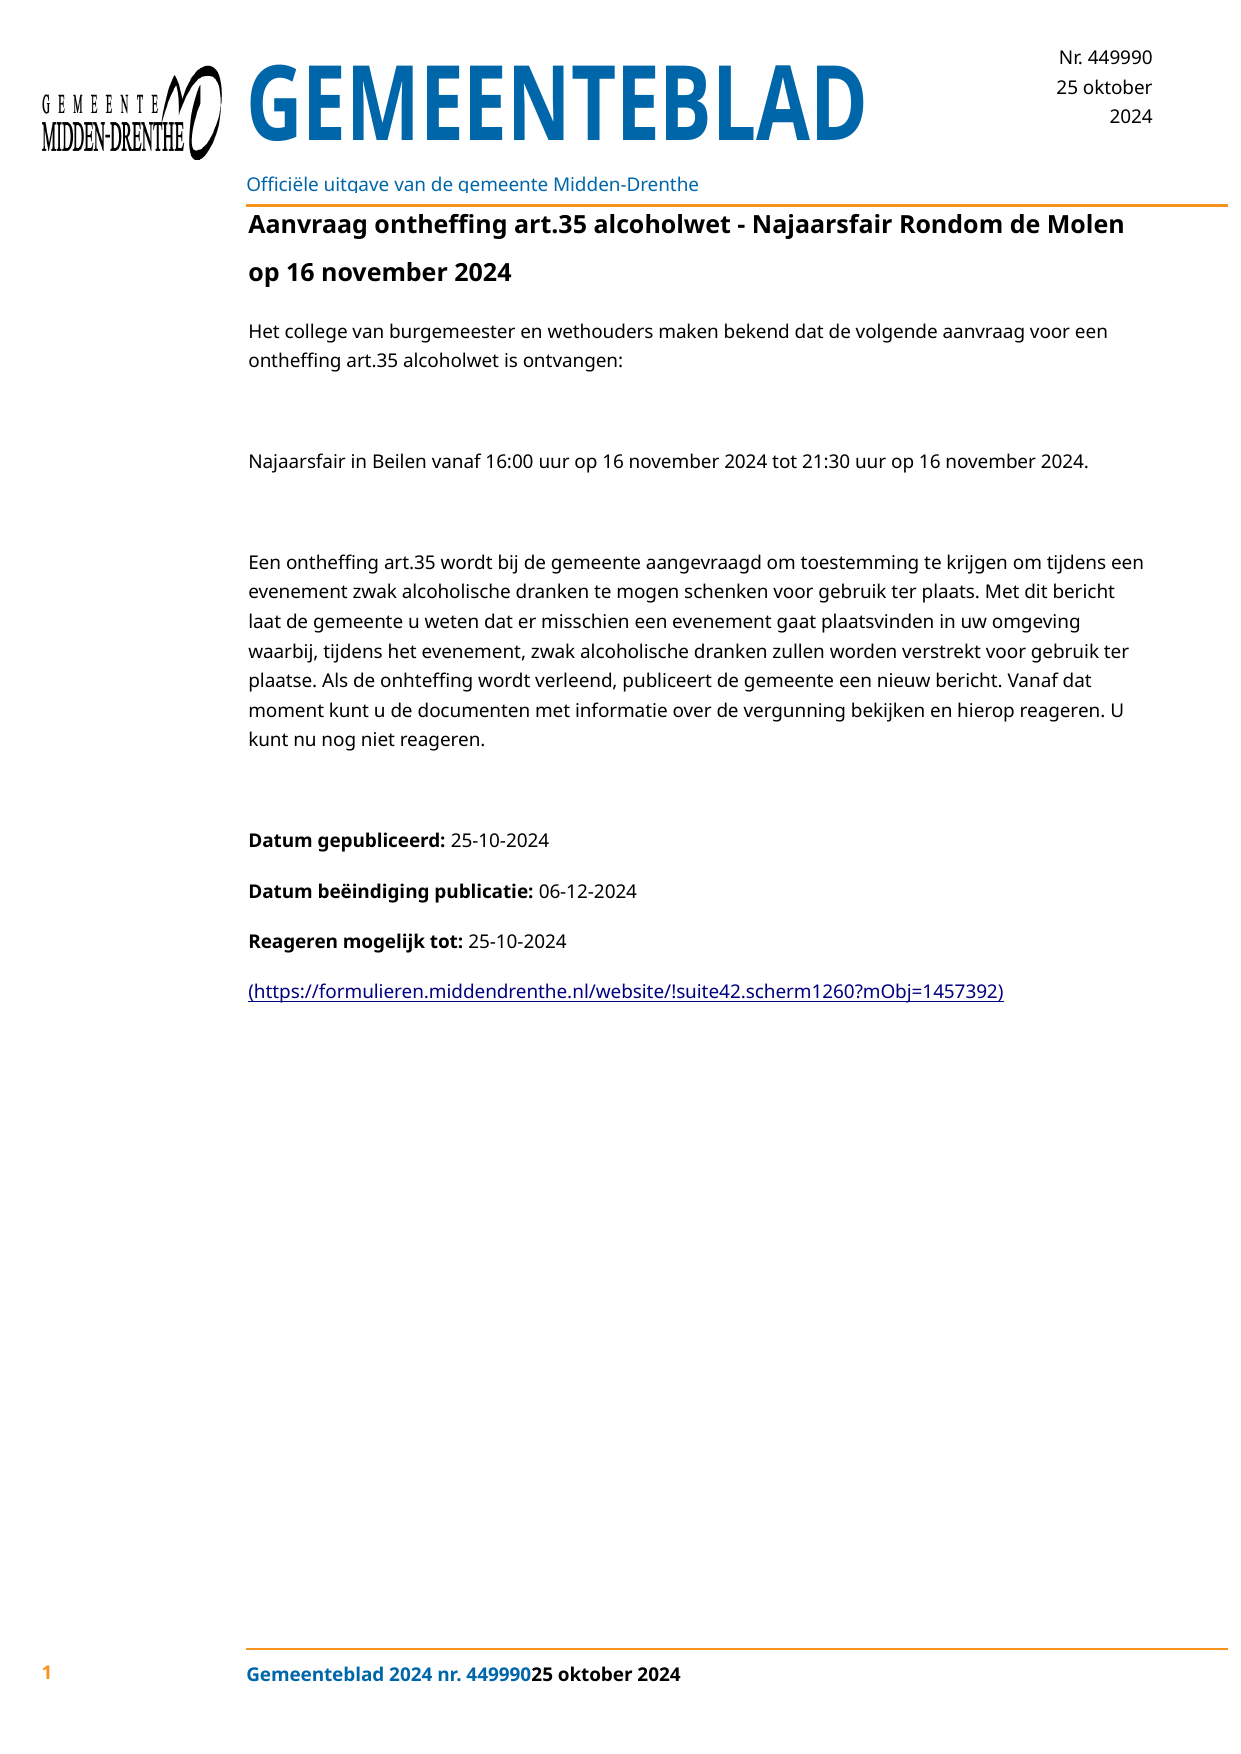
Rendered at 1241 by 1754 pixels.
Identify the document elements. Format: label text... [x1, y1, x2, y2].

picture [41, 47, 231, 172]
text Datum beëindiging publicatie: 06-12-2024 [248, 878, 1152, 904]
text Het college van burgemeester en wethouders maken bekend dat de volgende aanvraag voor een ontheffing art.35 alcoholwet is ontvangen: [248, 318, 1152, 373]
text (https://formulieren.middendrenthe.nl/website/!suite42.scherm1260?mObj=1457392) [248, 979, 1152, 1004]
text Reageren mogelijk tot: 25-10-2024 [248, 928, 1152, 954]
text Aanvraag ontheffing art.35 alcoholwet - Najaarsfair Rondom de Molen op 16 november 2024 [248, 207, 1152, 288]
text Najaarsfair in Beilen vanaf 16:00 uur op 16 november 2024 tot 21:30 uur op 16 november 2024. [248, 448, 1152, 474]
text Een ontheffing art.35 wordt bij de gemeente aangevraagd om toestemming te krijgen om tijdens een evenement zwak alcoholische dranken te mogen schenken voor gebruik ter plaats. Met dit bericht laat de gemeente u weten dat er misschien een evenement gaat plaatsvinden in uw omgeving waarbij, tijdens het evenement, zwak alcoholische dranken zullen worden verstrekt voor gebruik ter plaatse. Als de onhteffing wordt verleend, publiceert de gemeente een nieuw bericht. Vanaf dat moment kunt u de documenten met informatie over de vergunning bekijken en hierop reageren. U kunt nu nog niet reageren. [248, 549, 1152, 752]
text Datum gepubliceerd: 25-10-2024 [248, 827, 1152, 853]
